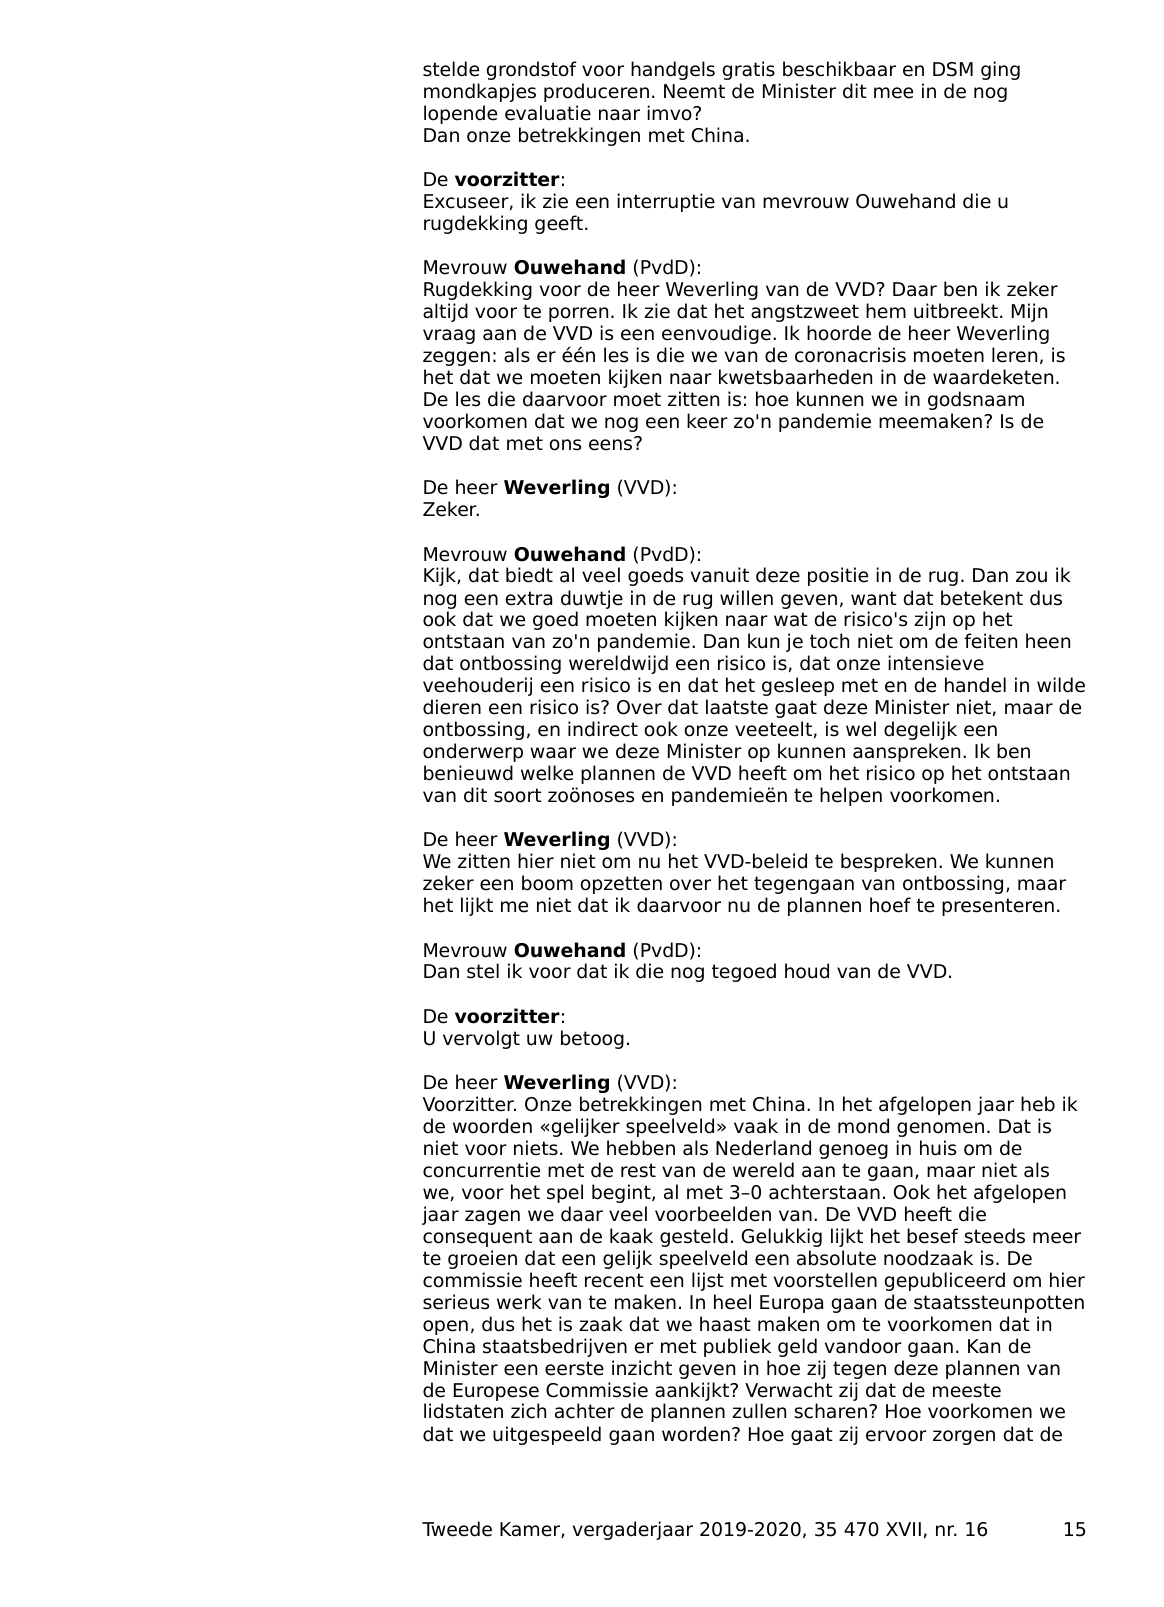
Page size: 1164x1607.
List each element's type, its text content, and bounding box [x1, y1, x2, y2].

text De heer Weverling (VVD): [422, 1072, 1087, 1094]
text Excuseer, ik zie een interruptie van mevrouw Ouwehand die u rugdekking geeft. [422, 191, 1087, 235]
text De heer Weverling (VVD): [422, 829, 1087, 851]
text Rugdekking voor de heer Weverling van de VVD? Daar ben ik zeker altijd voor te porren. Ik zie dat het angstzweet hem uitbreekt. Mijn vraag aan de VVD is een eenvoudige. Ik hoorde de heer Weverling zeggen: als er één les is die we van de coronacrisis moeten leren, is het dat we moeten kijken naar kwetsbaarheden in de waardeketen. De les die daarvoor moet zitten is: hoe kunnen we in godsnaam voorkomen dat we nog een keer zo'n pandemie meemaken? Is de VVD dat met ons eens? [422, 279, 1087, 455]
text Mevrouw Ouwehand (PvdD): [422, 543, 1087, 565]
text Mevrouw Ouwehand (PvdD): [422, 939, 1087, 961]
text We zitten hier niet om nu het VVD-beleid te bespreken. We kunnen zeker een boom opzetten over het tegengaan van ontbossing, maar het lijkt me niet dat ik daarvoor nu de plannen hoef te presenteren. [422, 851, 1087, 917]
text De voorzitter: [422, 169, 1087, 191]
text Dan onze betrekkingen met China. [422, 125, 1087, 147]
text Zeker. [422, 499, 1087, 521]
text Voorzitter. Onze betrekkingen met China. In het afgelopen jaar heb ik de woorden «gelijker speelveld» vaak in de mond genomen. Dat is niet voor niets. We hebben als Nederland genoeg in huis om de concurrentie met de rest van de wereld aan te gaan, maar niet als we, voor het spel begint, al met 3–0 achterstaan. Ook het afgelopen jaar zagen we daar veel voorbeelden van. De VVD heeft die consequent aan de kaak gesteld. Gelukkig lijkt het besef steeds meer te groeien dat een gelijk speelveld een absolute noodzaak is. De commissie heeft recent een lijst met voorstellen gepubliceerd om hier serieus werk van te maken. In heel Europa gaan de staatssteunpotten open, dus het is zaak dat we haast maken om te voorkomen dat in China staatsbedrijven er met publiek geld vandoor gaan. Kan de Minister een eerste inzicht geven in hoe zij tegen deze plannen van de Europese Commissie aankijkt? Verwacht zij dat de meeste lidstaten zich achter de plannen zullen scharen? Hoe voorkomen we dat we uitgespeeld gaan worden? Hoe gaat zij ervoor zorgen dat de [422, 1094, 1087, 1445]
text Mevrouw Ouwehand (PvdD): [422, 257, 1087, 279]
text U vervolgt uw betoog. [422, 1028, 1087, 1049]
text De heer Weverling (VVD): [422, 477, 1087, 499]
text stelde grondstof voor handgels gratis beschikbaar en DSM ging mondkapjes produceren. Neemt de Minister dit mee in de nog lopende evaluatie naar imvo? [422, 59, 1087, 125]
text Kijk, dat biedt al veel goeds vanuit deze positie in de rug. Dan zou ik nog een extra duwtje in de rug willen geven, want dat betekent dus ook dat we goed moeten kijken naar wat de risico's zijn op het ontstaan van zo'n pandemie. Dan kun je toch niet om de feiten heen dat ontbossing wereldwijd een risico is, dat onze intensieve veehouderij een risico is en dat het gesleep met en de handel in wilde dieren een risico is? Over dat laatste gaat deze Minister niet, maar de ontbossing, en indirect ook onze veeteelt, is wel degelijk een onderwerp waar we deze Minister op kunnen aanspreken. Ik ben benieuwd welke plannen de VVD heeft om het risico op het ontstaan van dit soort zoönoses en pandemieën te helpen voorkomen. [422, 565, 1087, 807]
text De voorzitter: [422, 1006, 1087, 1028]
text Dan stel ik voor dat ik die nog tegoed houd van de VVD. [422, 961, 1087, 983]
